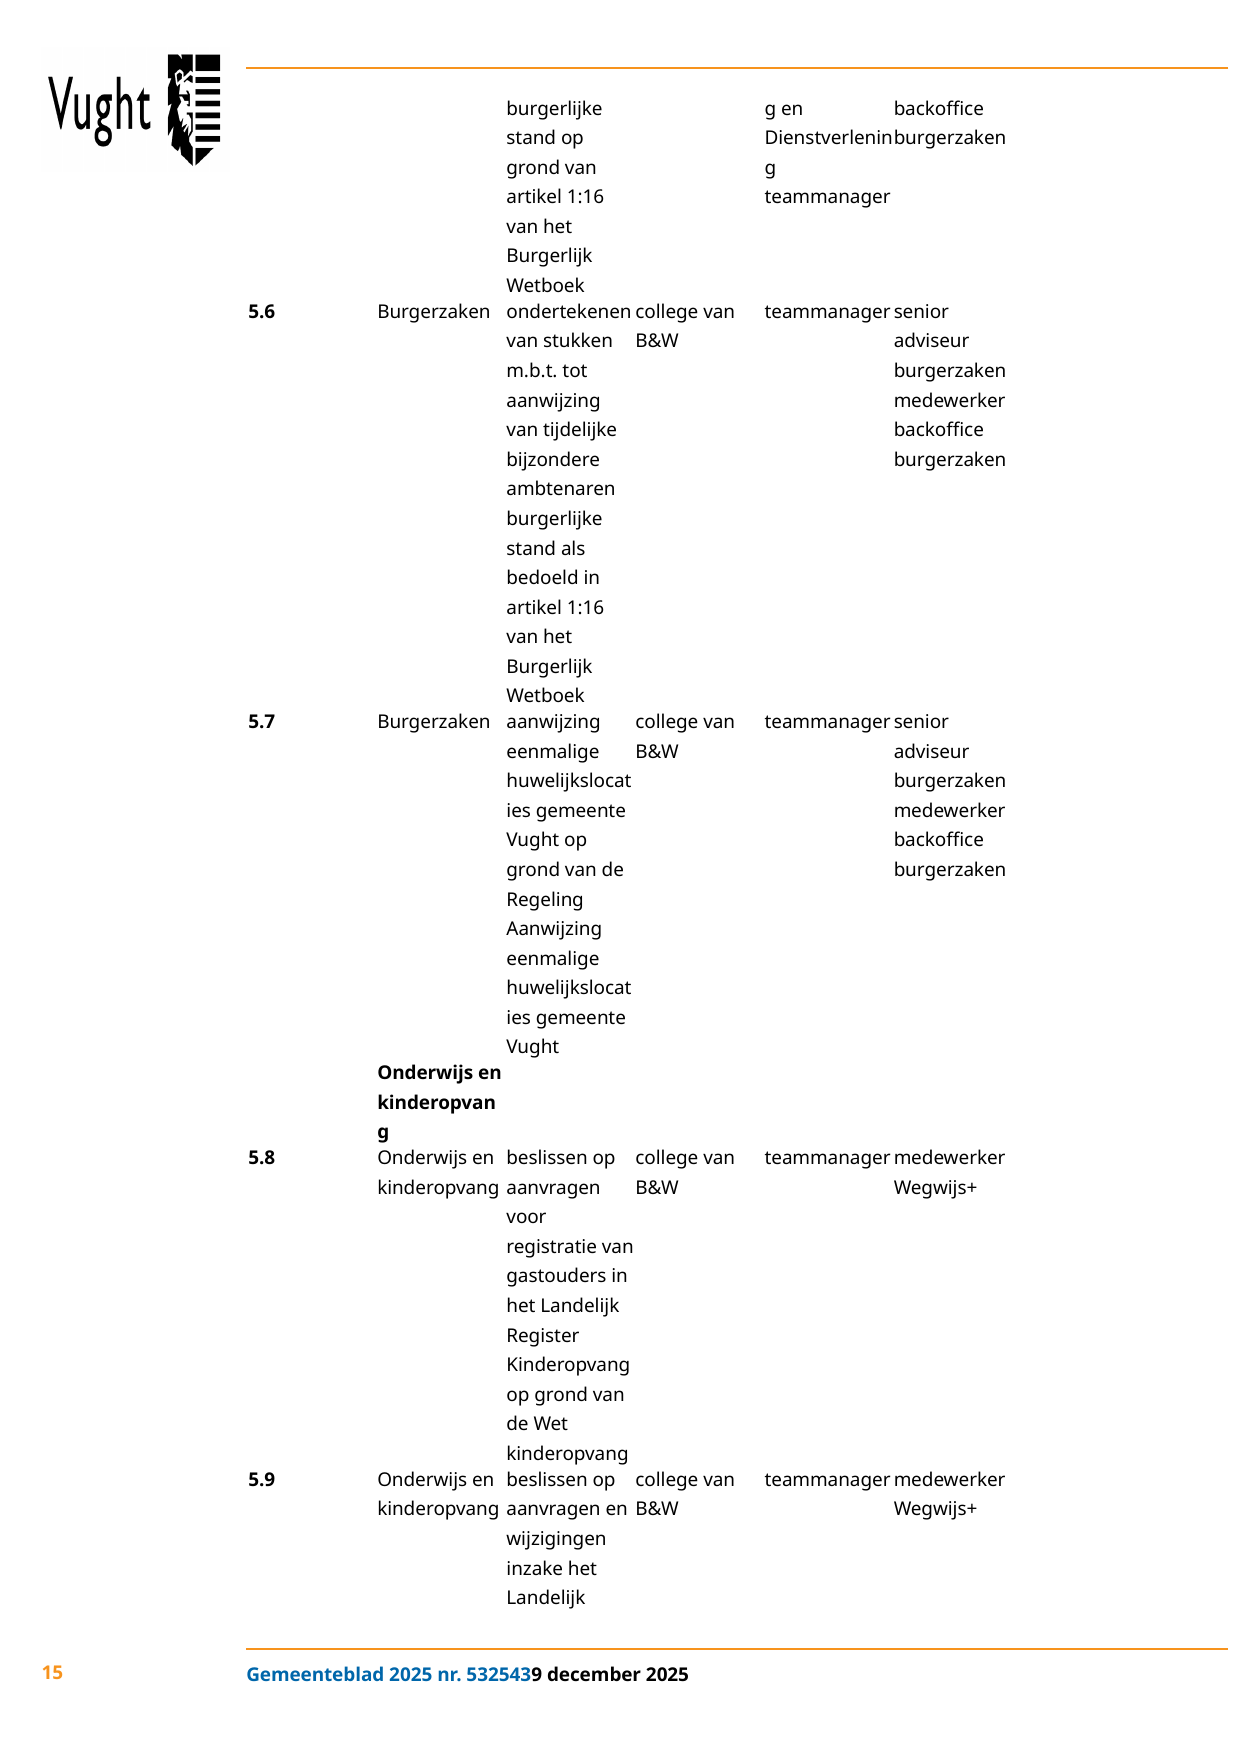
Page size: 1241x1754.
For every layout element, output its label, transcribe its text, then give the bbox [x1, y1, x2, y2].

table_cell [764, 1060, 893, 1144]
table_cell Onderwijs en kinderopvang [377, 1060, 506, 1144]
table_cell senior adviseur burgerzaken medewerker backoffice burgerzaken [894, 298, 1022, 708]
table_cell medewerker Wegwijs+ [894, 1144, 1022, 1466]
table_cell [894, 1060, 1022, 1144]
table_cell ondertekenen van stukken m.b.t. tot aanwijzing van tijdelijke bijzondere ambtenaren burgerlijke stand als bedoeld in artikel 1:16 van het Burgerlijk Wetboek [506, 298, 635, 708]
table_cell [248, 1060, 377, 1144]
table_cell teammanager [764, 1144, 893, 1466]
picture [41, 47, 231, 172]
table_cell college van B&W [635, 708, 764, 1059]
table_cell backoffice burgerzaken [894, 95, 1022, 298]
table_cell [635, 95, 764, 298]
table_cell college van B&W [635, 1144, 764, 1466]
table_cell medewerker Wegwijs+ [894, 1466, 1022, 1610]
table_cell 5.9 [248, 1466, 377, 1610]
table_cell aanwijzing eenmalige huwelijkslocaties gemeente Vught op grond van de Regeling Aanwijzing eenmalige huwelijkslocaties gemeente Vught [506, 708, 635, 1059]
table_cell beslissen op aanvragen voor registratie van gastouders in het Landelijk Register Kinderopvang op grond van de Wet kinderopvang [506, 1144, 635, 1466]
table_cell Burgerzaken [377, 298, 506, 708]
table_cell senior adviseur burgerzaken medewerker backoffice burgerzaken [894, 708, 1022, 1059]
table_cell 5.6 [248, 298, 377, 708]
table_cell 5.8 [248, 1144, 377, 1466]
table_cell [248, 95, 377, 298]
table_cell teammanager [764, 298, 893, 708]
table_cell [1023, 708, 1152, 1059]
table_cell college van B&W [635, 1466, 764, 1610]
table_cell Onderwijs en kinderopvang [377, 1466, 506, 1610]
table_cell g en Dienstverlening teammanager [764, 95, 893, 298]
table_cell [1023, 1466, 1152, 1610]
table_cell [377, 95, 506, 298]
table_cell burgerlijke stand op grond van artikel 1:16 van het Burgerlijk Wetboek [506, 95, 635, 298]
table_cell [635, 1060, 764, 1144]
table_cell college van B&W [635, 298, 764, 708]
table_cell [1023, 95, 1152, 298]
table_cell Burgerzaken [377, 708, 506, 1059]
table_cell teammanager [764, 1466, 893, 1610]
table_cell [506, 1060, 635, 1144]
table_cell teammanager [764, 708, 893, 1059]
table_cell [1023, 1144, 1152, 1466]
table_cell [1023, 1060, 1152, 1144]
table_cell 5.7 [248, 708, 377, 1059]
table_cell [1023, 298, 1152, 708]
table_cell beslissen op aanvragen en wijzigingen inzake het Landelijk [506, 1466, 635, 1610]
table_cell Onderwijs en kinderopvang [377, 1144, 506, 1466]
